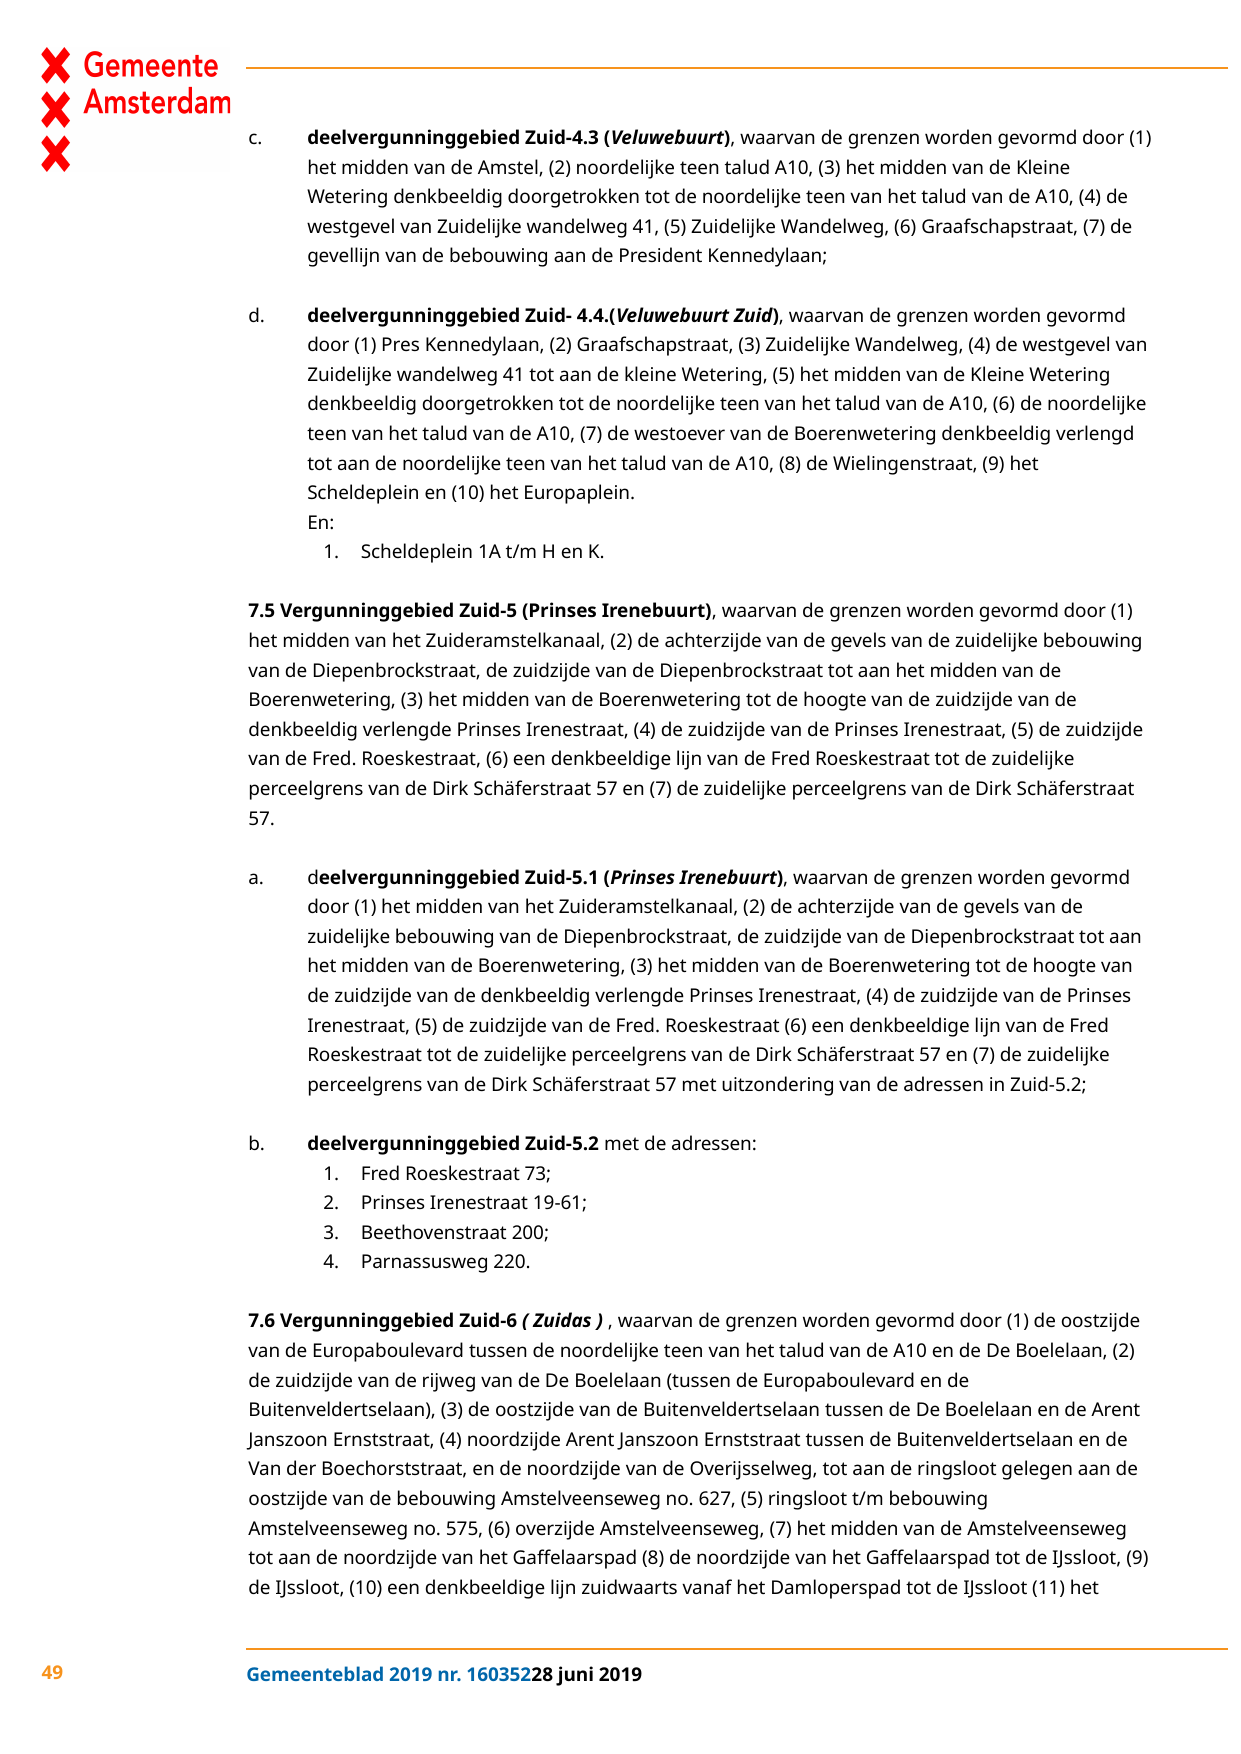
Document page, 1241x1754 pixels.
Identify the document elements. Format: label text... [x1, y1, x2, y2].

list deelvergunninggebied Zuid-4.3 (Veluwebuurt), waarvan de grenzen worden gevormd door (1) het midden van de Amstel, (2) noordelijke teen talud A10, (3) het midden van de Kleine Wetering denkbeeldig doorgetrokken tot de noordelijke teen van het talud van de A10, (4) de westgevel van Zuidelijke wandelweg 41, (5) Zuidelijke Wandelweg, (6) Graafschapstraat, (7) de gevellijn van de bebouwing aan de President Kennedylaan; [248, 124, 1152, 268]
text 7.5 Vergunninggebied Zuid-5 (Prinses Irenebuurt), waarvan de grenzen worden gevormd door (1) het midden van het Zuideramstelkanaal, (2) de achterzijde van de gevels van de zuidelijke bebouwing van de Diepenbrockstraat, de zuidzijde van de Diepenbrockstraat tot aan het midden van de Boerenwetering, (3) het midden van de Boerenwetering tot de hoogte van de zuidzijde van de denkbeeldig verlengde Prinses Irenestraat, (4) de zuidzijde van de Prinses Irenestraat, (5) de zuidzijde van de Fred. Roeskestraat, (6) een denkbeeldige lijn van de Fred Roeskestraat tot de zuidelijke perceelgrens van de Dirk Schäferstraat 57 en (7) de zuidelijke perceelgrens van de Dirk Schäferstraat 57. [248, 598, 1152, 831]
list En: [248, 509, 1152, 535]
list Beethovenstraat 200; [323, 1219, 1152, 1245]
list deelvergunninggebied Zuid- 4.4.(Veluwebuurt Zuid), waarvan de grenzen worden gevormd door (1) Pres Kennedylaan, (2) Graafschapstraat, (3) Zuidelijke Wandelweg, (4) de westgevel van Zuidelijke wandelweg 41 tot aan de kleine Wetering, (5) het midden van de Kleine Wetering denkbeeldig doorgetrokken tot de noordelijke teen van het talud van de A10, (6) de noordelijke teen van het talud van de A10, (7) de westoever van de Boerenwetering denkbeeldig verlengd tot aan de noordelijke teen van het talud van de A10, (8) de Wielingenstraat, (9) het Scheldeplein en (10) het Europaplein. [248, 302, 1152, 505]
picture [41, 47, 231, 172]
list Prinses Irenestraat 19-61; [323, 1189, 1152, 1215]
list deelvergunninggebied Zuid-5.1 (Prinses Irenebuurt), waarvan de grenzen worden gevormd door (1) het midden van het Zuideramstelkanaal, (2) de achterzijde van de gevels van de zuidelijke bebouwing van de Diepenbrockstraat, de zuidzijde van de Diepenbrockstraat tot aan het midden van de Boerenwetering, (3) het midden van de Boerenwetering tot de hoogte van de zuidzijde van de denkbeeldig verlengde Prinses Irenestraat, (4) de zuidzijde van de Prinses Irenestraat, (5) de zuidzijde van de Fred. Roeskestraat (6) een denkbeeldige lijn van de Fred Roeskestraat tot de zuidelijke perceelgrens van de Dirk Schäferstraat 57 en (7) de zuidelijke perceelgrens van de Dirk Schäferstraat 57 met uitzondering van de adressen in Zuid-5.2; [248, 864, 1152, 1097]
list Parnassusweg 220. [323, 1248, 1152, 1274]
list Scheldeplein 1A t/m H en K. [323, 538, 1152, 564]
text 7.6 Vergunninggebied Zuid-6 ( Zuidas ) , waarvan de grenzen worden gevormd door (1) de oostzijde van de Europaboulevard tussen de noordelijke teen van het talud van de A10 en de De Boelelaan, (2) de zuidzijde van de rijweg van de De Boelelaan (tussen de Europaboulevard en de Buitenveldertselaan), (3) de oostzijde van de Buitenveldertselaan tussen de De Boelelaan en de Arent Janszoon Ernststraat, (4) noordzijde Arent Janszoon Ernststraat tussen de Buitenveldertselaan en de Van der Boechorststraat, en de noordzijde van de Overijsselweg, tot aan de ringsloot gelegen aan de oostzijde van de bebouwing Amstelveenseweg no. 627, (5) ringsloot t/m bebouwing Amstelveenseweg no. 575, (6) overzijde Amstelveenseweg, (7) het midden van de Amstelveenseweg tot aan de noordzijde van het Gaffelaarspad (8) de noordzijde van het Gaffelaarspad tot de IJssloot, (9) de IJssloot, (10) een denkbeeldige lijn zuidwaarts vanaf het Damloperspad tot de IJssloot (11) het [248, 1308, 1152, 1600]
list Fred Roeskestraat 73; [323, 1160, 1152, 1186]
list deelvergunninggebied Zuid-5.2 met de adressen: [248, 1130, 1152, 1156]
